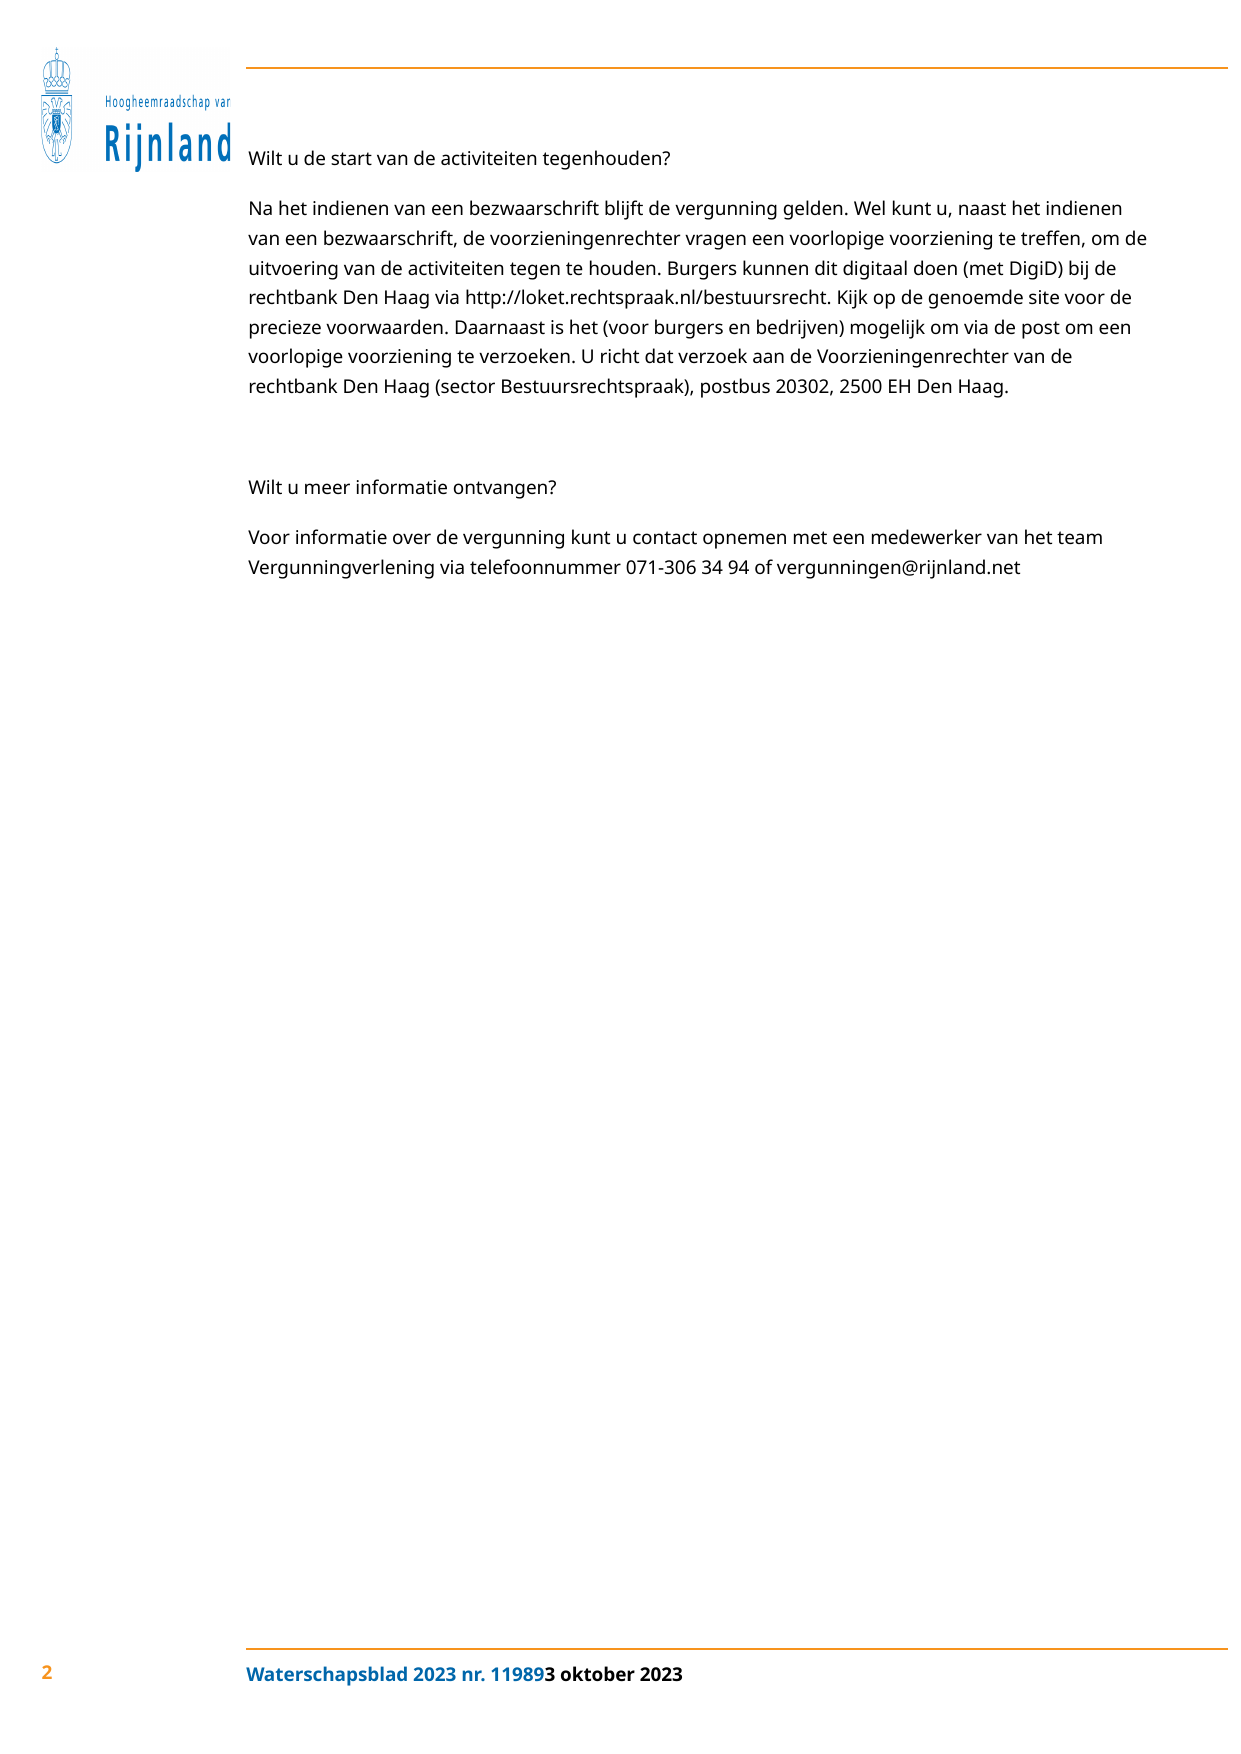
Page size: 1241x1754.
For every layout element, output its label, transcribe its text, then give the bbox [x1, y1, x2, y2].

picture [41, 47, 231, 172]
text Wilt u meer informatie ontvangen? [248, 474, 1152, 500]
text Wilt u de start van de activiteiten tegenhouden? [248, 145, 1152, 171]
text Na het indienen van een bezwaarschrift blijft de vergunning gelden. Wel kunt u, naast het indienen van een bezwaarschrift, de voorzieningenrechter vragen een voorlopige voorziening te treffen, om de uitvoering van de activiteiten tegen te houden. Burgers kunnen dit digitaal doen (met DigiD) bij de rechtbank Den Haag via http://loket.rechtspraak.nl/bestuursrecht. Kijk op de genoemde site voor de precieze voorwaarden. Daarnaast is het (voor burgers en bedrijven) mogelijk om via de post om een voorlopige voorziening te verzoeken. U richt dat verzoek aan de Voorzieningenrechter van de rechtbank Den Haag (sector Bestuursrechtspraak), postbus 20302, 2500 EH Den Haag. [248, 196, 1152, 399]
text Voor informatie over de vergunning kunt u contact opnemen met een medewerker van het team Vergunningverlening via telefoonnummer 071-306 34 94 of vergunningen@rijnland.net [248, 524, 1152, 580]
